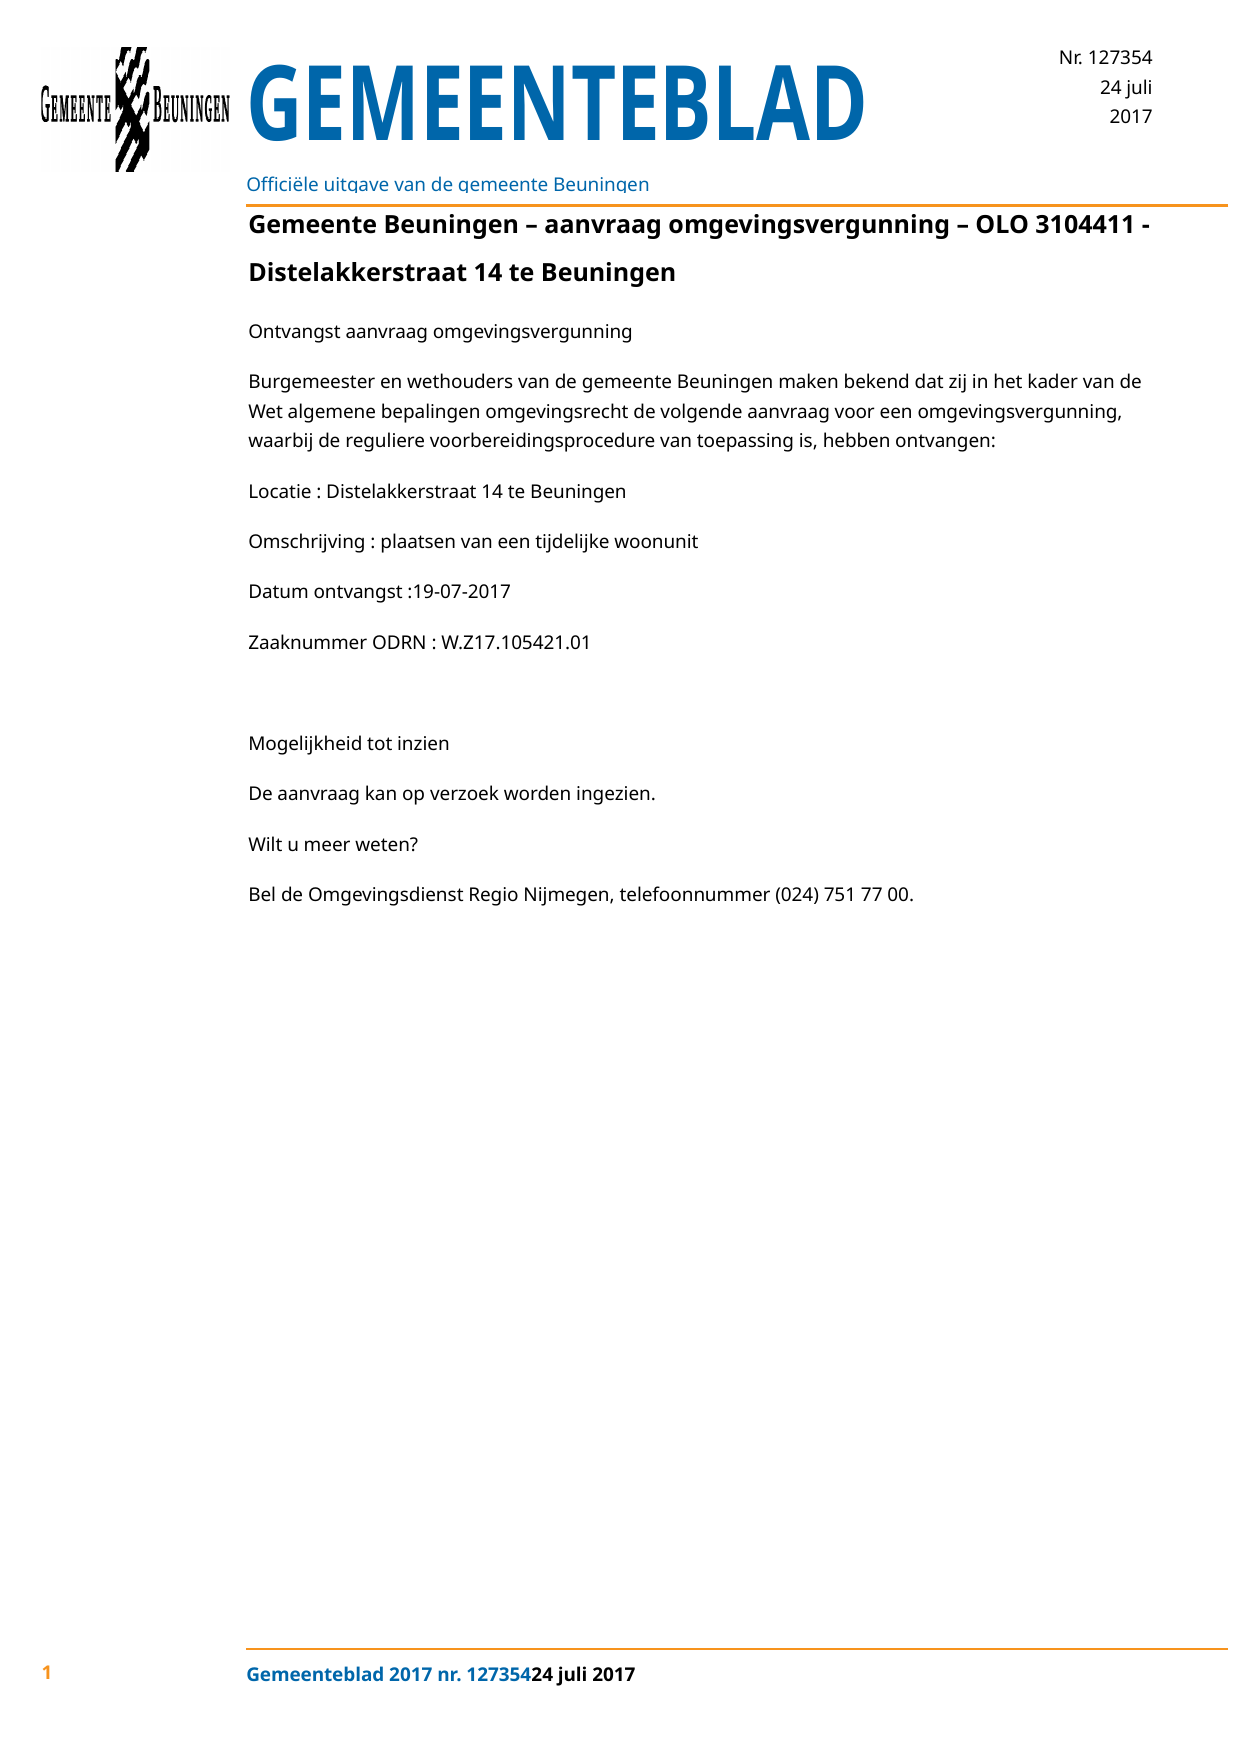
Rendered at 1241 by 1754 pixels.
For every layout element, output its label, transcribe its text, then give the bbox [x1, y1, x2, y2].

text Wilt u meer weten? [248, 831, 1152, 857]
picture [41, 47, 231, 172]
text Omschrijving : plaatsen van een tijdelijke woonunit [248, 528, 1152, 554]
text Bel de Omgevingsdienst Regio Nijmegen, telefoonnummer (024) 751 77 00. [248, 881, 1152, 907]
text De aanvraag kan op verzoek worden ingezien. [248, 780, 1152, 806]
text Mogelijkheid tot inzien [248, 730, 1152, 756]
text Gemeente Beuningen – aanvraag omgevingsvergunning – OLO 3104411 - Distelakkerstraat 14 te Beuningen [248, 207, 1152, 288]
text Ontvangst aanvraag omgevingsvergunning [248, 318, 1152, 344]
text Burgemeester en wethouders van de gemeente Beuningen maken bekend dat zij in het kader van de Wet algemene bepalingen omgevingsrecht de volgende aanvraag voor een omgevingsvergunning, waarbij de reguliere voorbereidingsprocedure van toepassing is, hebben ontvangen: [248, 368, 1152, 453]
text Locatie : Distelakkerstraat 14 te Beuningen [248, 478, 1152, 504]
text Zaaknummer ODRN : W.Z17.105421.01 [248, 629, 1152, 655]
text Datum ontvangst :19-07-2017 [248, 579, 1152, 604]
